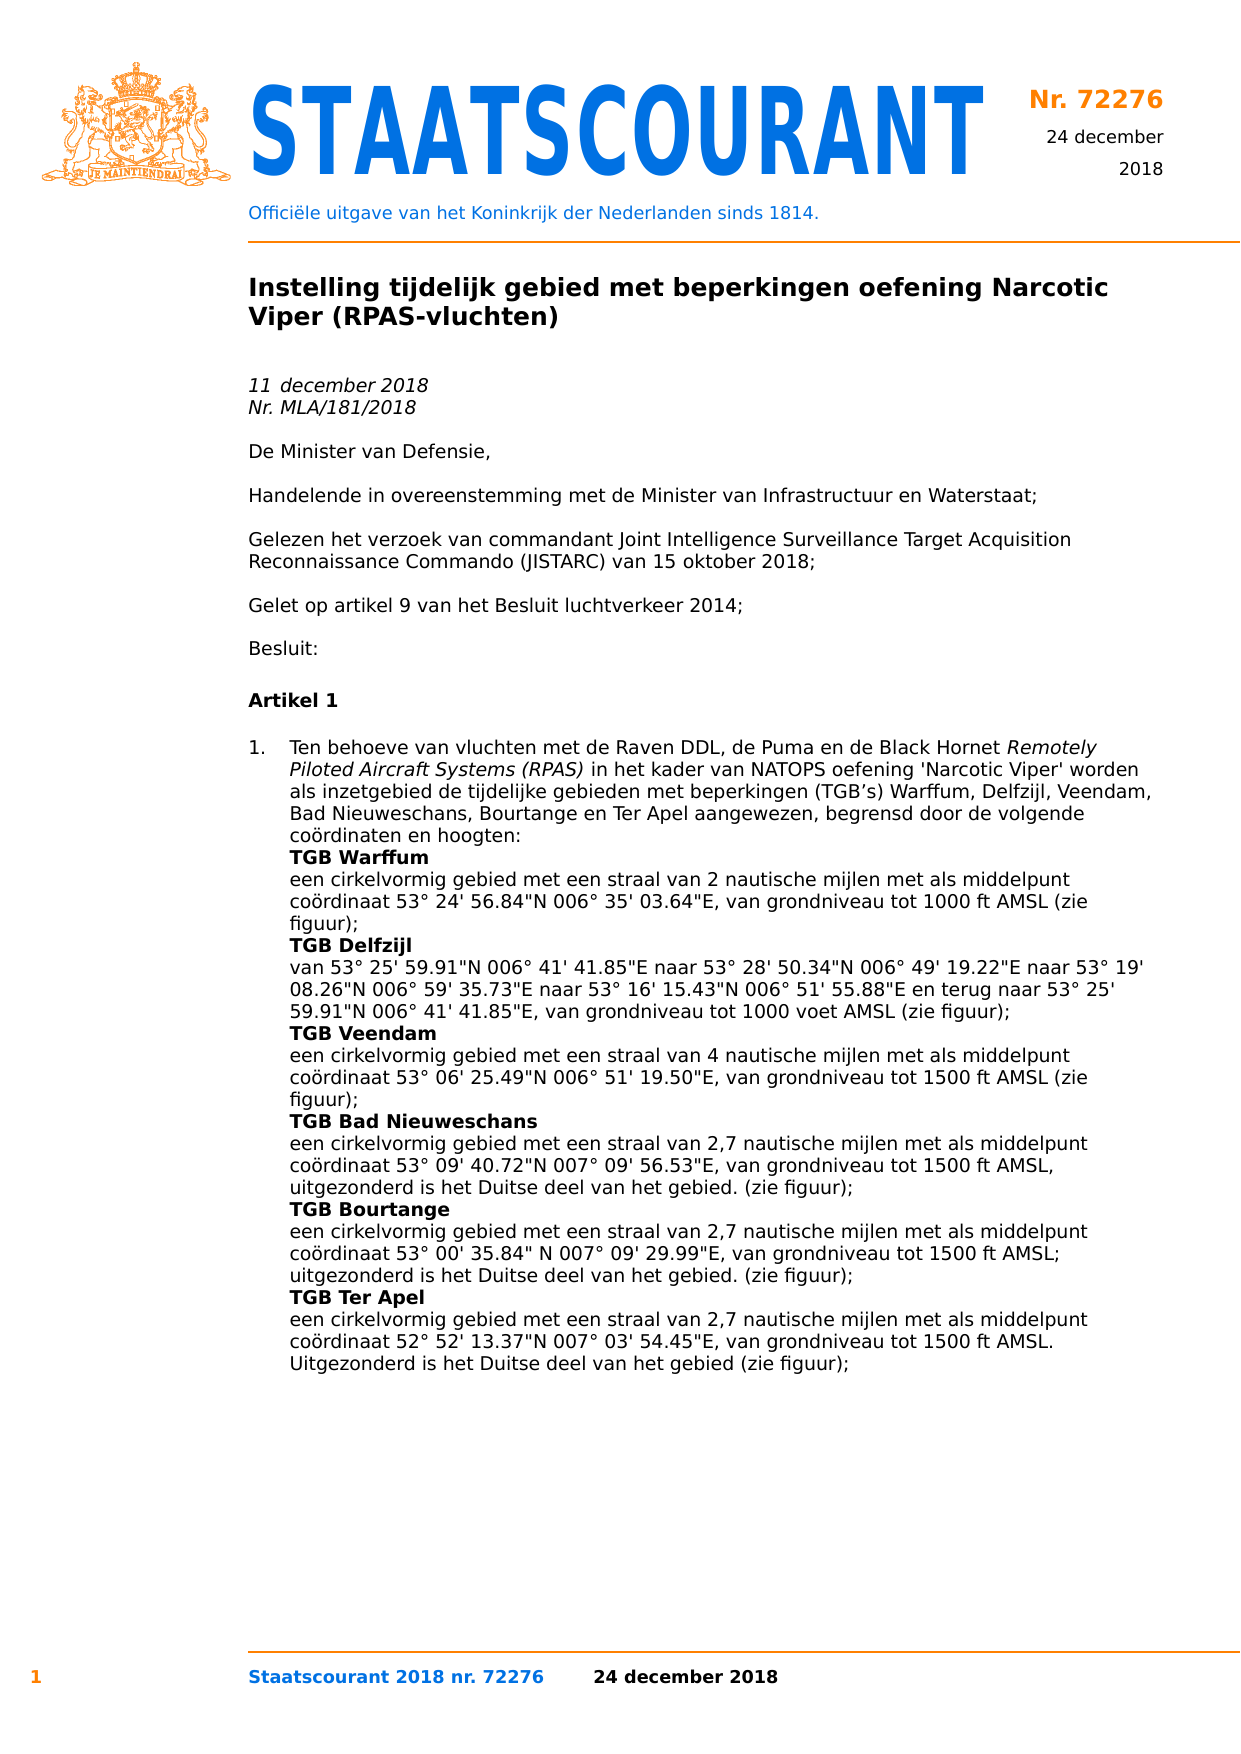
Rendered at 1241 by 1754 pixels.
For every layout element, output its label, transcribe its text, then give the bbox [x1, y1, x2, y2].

text TGB Veendam [289, 1023, 1163, 1045]
text Besluit: [248, 638, 1163, 660]
text Nr. MLA/181/2018 [248, 397, 1163, 419]
text Handelende in overeenstemming met de Minister van Infrastructuur en Waterstaat; [248, 485, 1163, 507]
table_header [25, 62, 248, 241]
text Gelezen het verzoek van commandant Joint Intelligence Surveillance Target Acquisition Reconnaissance Commando (JISTARC) van 15 oktober 2018; [248, 529, 1163, 573]
table_header STAATSCOURANT [248, 62, 998, 203]
table_header Nr. 72276 [998, 62, 1240, 121]
text TGB Delfzijl [289, 935, 1163, 957]
text TGB Bad Nieuweschans [289, 1111, 1163, 1133]
text een cirkelvormig gebied met een straal van 2,7 nautische mijlen met als middelpunt coördinaat 52° 52' 13.37"N 007° 03' 54.45"E, van grondniveau tot 1500 ft AMSL. Uitgezonderd is het Duitse deel van het gebied (zie figuur); [289, 1309, 1163, 1375]
text TGB Bourtange [289, 1199, 1163, 1221]
text een cirkelvormig gebied met een straal van 2 nautische mijlen met als middelpunt coördinaat 53° 24' 56.84"N 006° 35' 03.64"E, van grondniveau tot 1000 ft AMSL (zie figuur); [289, 869, 1163, 935]
text 11 december 2018 [248, 375, 1163, 397]
subtitle Artikel 1 [248, 690, 1163, 712]
table_cell 2018 [998, 153, 1240, 203]
text een cirkelvormig gebied met een straal van 4 nautische mijlen met als middelpunt coördinaat 53° 06' 25.49"N 006° 51' 19.50"E, van grondniveau tot 1500 ft AMSL (zie figuur); [289, 1045, 1163, 1111]
text een cirkelvormig gebied met een straal van 2,7 nautische mijlen met als middelpunt coördinaat 53° 00' 35.84" N 007° 09' 29.99"E, van grondniveau tot 1500 ft AMSL; uitgezonderd is het Duitse deel van het gebied. (zie figuur); [289, 1221, 1163, 1287]
text Gelet op artikel 9 van het Besluit luchtverkeer 2014; [248, 594, 1163, 616]
table_cell 24 december [998, 121, 1240, 153]
subtitle Instelling tijdelijk gebied met beperkingen oefening Narcotic Viper (RPAS-vluchten) [248, 273, 1163, 331]
table_cell Officiële uitgave van het Koninkrijk der Nederlanden sinds 1814. [248, 203, 1240, 241]
text van 53° 25' 59.91"N 006° 41' 41.85"E naar 53° 28' 50.34"N 006° 49' 19.22"E naar 53° 19' 08.26"N 006° 59' 35.73"E naar 53° 16' 15.43"N 006° 51' 55.88"E en terug naar 53° 25' 59.91"N 006° 41' 41.85"E, van grondniveau tot 1000 voet AMSL (zie figuur); [289, 957, 1163, 1023]
text TGB Ter Apel [289, 1287, 1163, 1309]
text De Minister van Defensie, [248, 441, 1163, 463]
picture [41, 62, 231, 186]
text een cirkelvormig gebied met een straal van 2,7 nautische mijlen met als middelpunt coördinaat 53° 09' 40.72"N 007° 09' 56.53"E, van grondniveau tot 1500 ft AMSL, uitgezonderd is het Duitse deel van het gebied. (zie figuur); [289, 1133, 1163, 1199]
text 1. Ten behoeve van vluchten met de Raven DDL, de Puma en de Black Hornet Remotely Piloted Aircraft Systems (RPAS) in het kader van NATOPS oefening 'Narcotic Viper' worden als inzetgebied de tijdelijke gebieden met beperkingen (TGB’s) Warffum, Delfzijl, Veendam, Bad Nieuweschans, Bourtange en Ter Apel aangewezen, begrensd door de volgende coördinaten en hoogten: [248, 737, 1163, 847]
text TGB Warffum [289, 847, 1163, 869]
